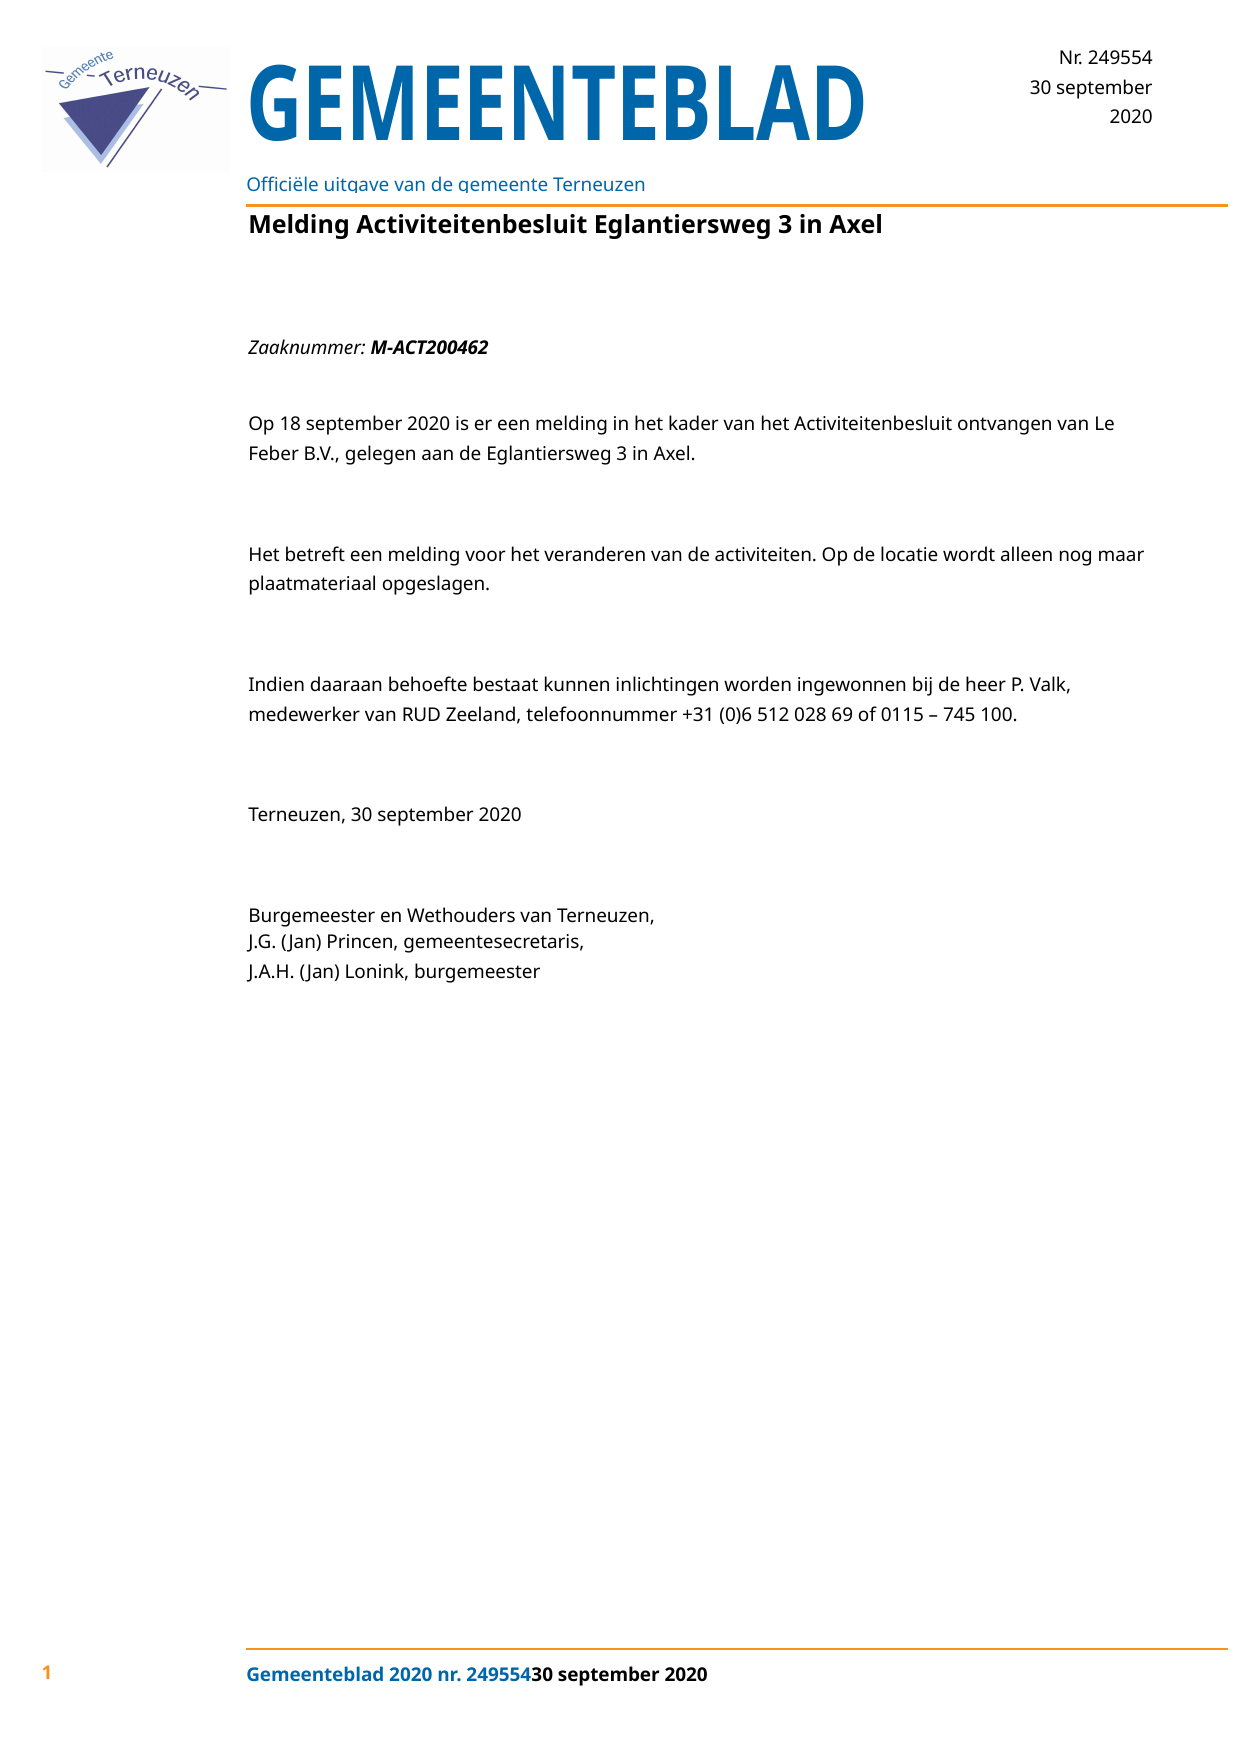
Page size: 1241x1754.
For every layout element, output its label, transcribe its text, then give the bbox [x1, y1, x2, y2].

text Indien daaraan behoefte bestaat kunnen inlichtingen worden ingewonnen bij de heer P. Valk, medewerker van RUD Zeeland, telefoonnummer +31 (0)6 512 028 69 of 0115 – 745 100. [248, 671, 1152, 727]
picture [41, 47, 231, 172]
table_header Burgemeester en Wethouders van Terneuzen, [248, 903, 1152, 928]
text Zaaknummer: M-ACT200462 [248, 334, 1152, 360]
table_cell [248, 1043, 700, 1068]
table_cell [248, 1069, 1152, 1094]
text Melding Activiteitenbesluit Eglantiersweg 3 in Axel [248, 207, 1152, 241]
table_cell [248, 1094, 700, 1120]
table_cell [700, 1043, 1152, 1068]
text Het betreft een melding voor het veranderen van de activiteiten. Op de locatie wordt alleen nog maar plaatmateriaal opgeslagen. [248, 541, 1152, 596]
table_cell [700, 928, 1152, 1043]
text Op 18 september 2020 is er een melding in het kader van het Activiteitenbesluit ontvangen van Le Feber B.V., gelegen aan de Eglantiersweg 3 in Axel. [248, 410, 1152, 466]
table_cell [700, 1094, 1152, 1120]
table_cell J.G. (Jan) Princen, gemeentesecretaris, J.A.H. (Jan) Lonink, burgemeester [248, 928, 700, 1043]
text Terneuzen, 30 september 2020 [248, 802, 1152, 827]
